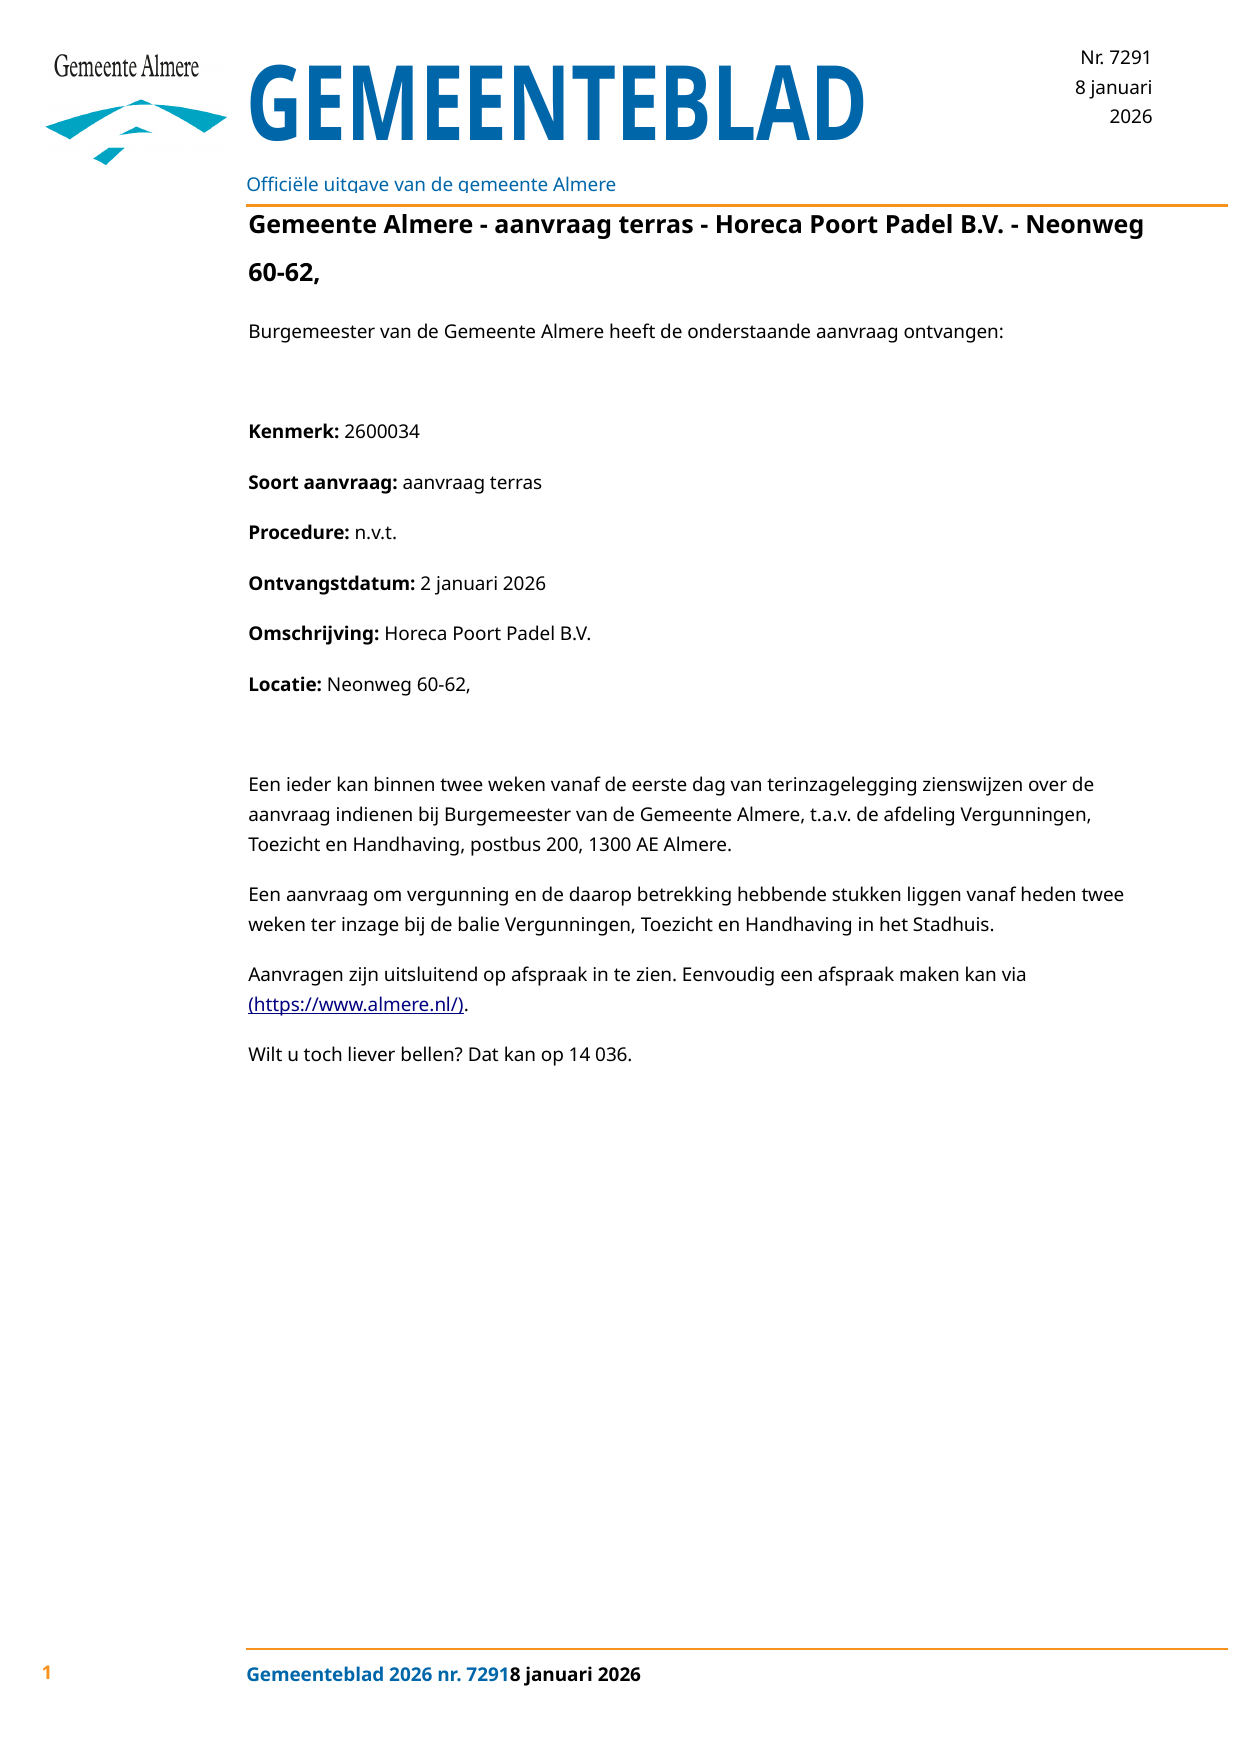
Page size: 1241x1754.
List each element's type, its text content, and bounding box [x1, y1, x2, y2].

text Procedure: n.v.t. [248, 519, 1152, 545]
text Een ieder kan binnen twee weken vanaf de eerste dag van terinzagelegging zienswijzen over de aanvraag indienen bij Burgemeester van de Gemeente Almere, t.a.v. de afdeling Vergunningen, Toezicht en Handhaving, postbus 200, 1300 AE Almere. [248, 772, 1152, 857]
picture [41, 47, 231, 172]
text Soort aanvraag: aanvraag terras [248, 469, 1152, 495]
text Burgemeester van de Gemeente Almere heeft de onderstaande aanvraag ontvangen: [248, 318, 1152, 344]
text Aanvragen zijn uitsluitend op afspraak in te zien. Eenvoudig een afspraak maken kan via (https://www.almere.nl/). [248, 961, 1152, 1017]
text Een aanvraag om vergunning en de daarop betrekking hebbende stukken liggen vanaf heden twee weken ter inzage bij de balie Vergunningen, Toezicht en Handhaving in het Stadhuis. [248, 881, 1152, 937]
text Gemeente Almere - aanvraag terras - Horeca Poort Padel B.V. - Neonweg 60-62, [248, 207, 1152, 288]
text Locatie: Neonweg 60-62, [248, 671, 1152, 697]
text Ontvangstdatum: 2 januari 2026 [248, 570, 1152, 596]
text Omschrijving: Horeca Poort Padel B.V. [248, 620, 1152, 646]
text Wilt u toch liever bellen? Dat kan op 14 036. [248, 1041, 1152, 1067]
text Kenmerk: 2600034 [248, 419, 1152, 444]
